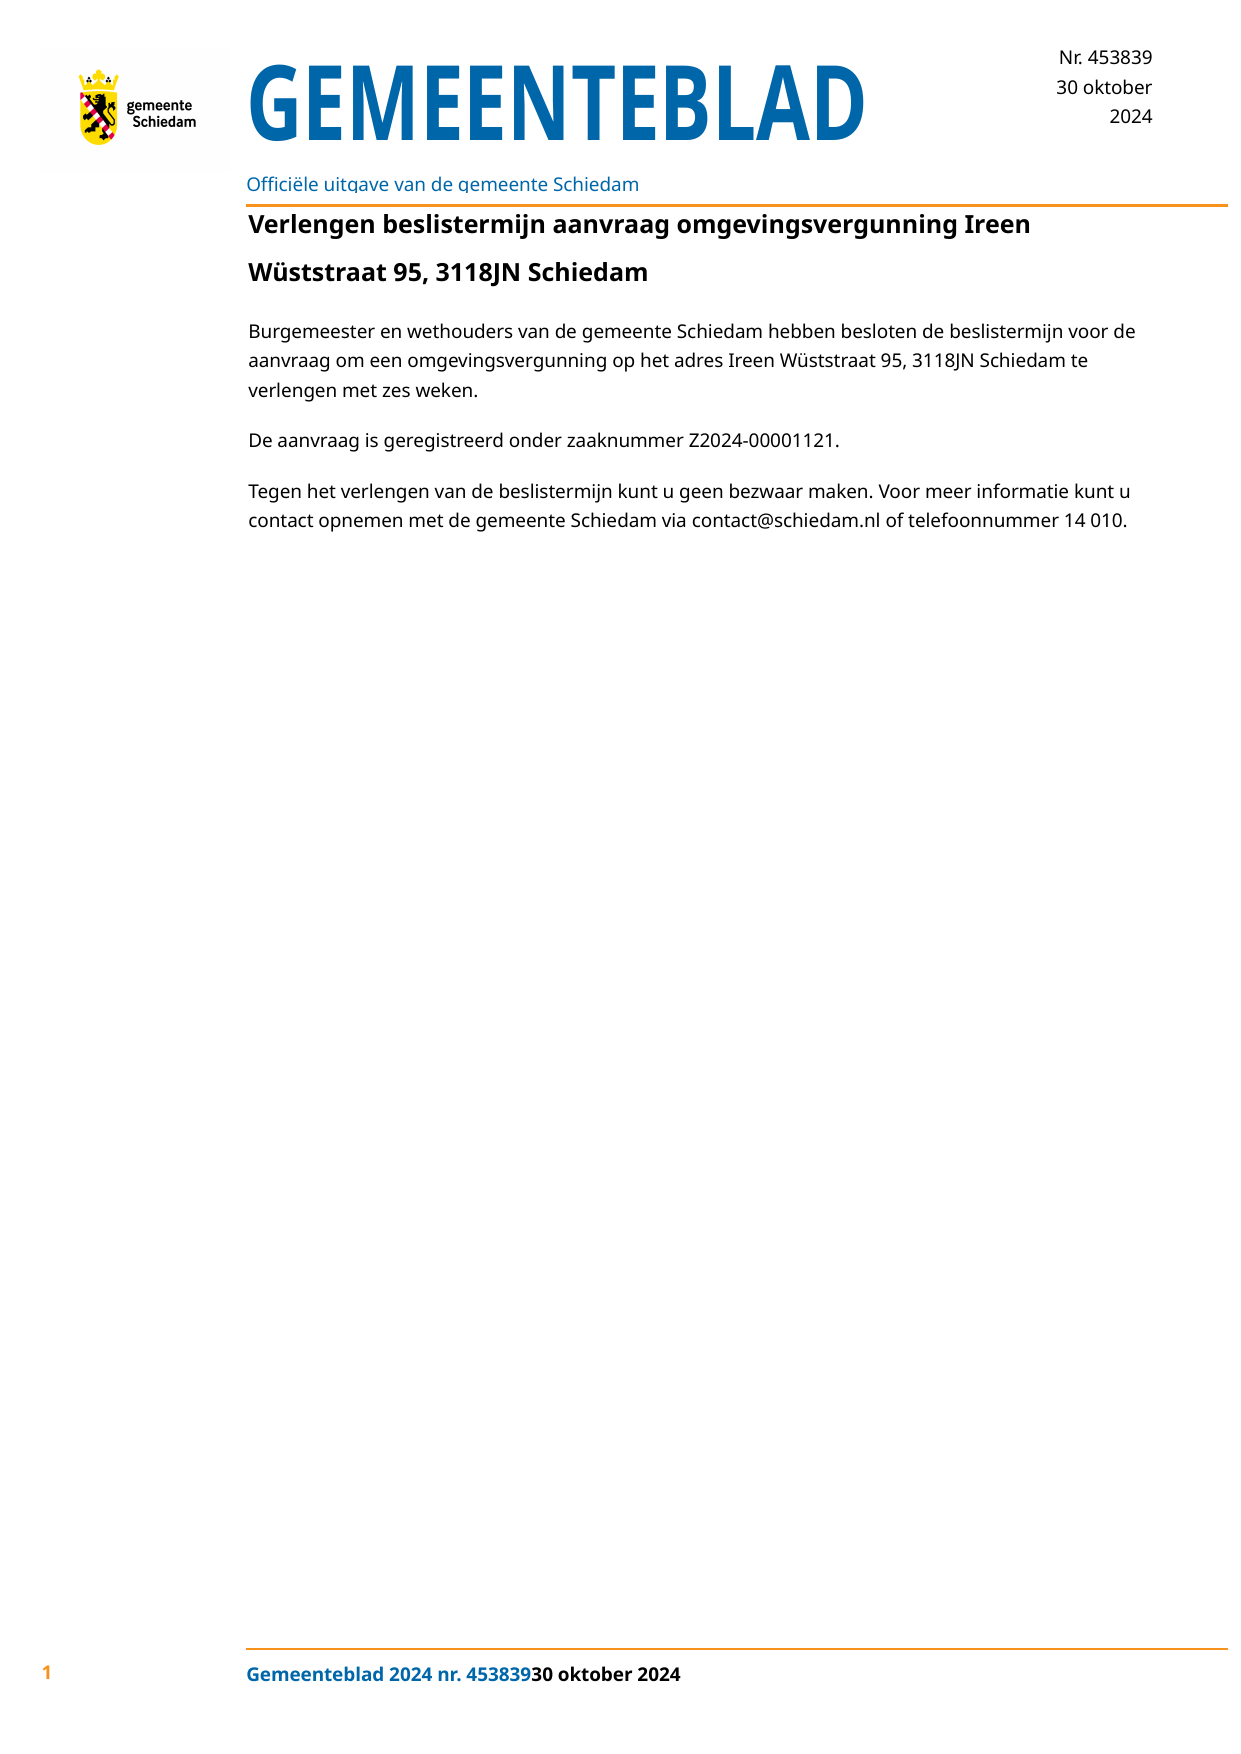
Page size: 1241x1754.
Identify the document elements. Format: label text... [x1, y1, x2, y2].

picture [41, 47, 231, 172]
text Verlengen beslistermijn aanvraag omgevingsvergunning Ireen Wüststraat 95, 3118JN Schiedam [248, 207, 1152, 288]
text Tegen het verlengen van de beslistermijn kunt u geen bezwaar maken. Voor meer informatie kunt u contact opnemen met de gemeente Schiedam via contact@schiedam.nl of telefoonnummer 14 010. [248, 478, 1152, 533]
text Burgemeester en wethouders van de gemeente Schiedam hebben besloten de beslistermijn voor de aanvraag om een omgevingsvergunning op het adres Ireen Wüststraat 95, 3118JN Schiedam te verlengen met zes weken. [248, 318, 1152, 403]
text De aanvraag is geregistreerd onder zaaknummer Z2024-00001121. [248, 427, 1152, 453]
